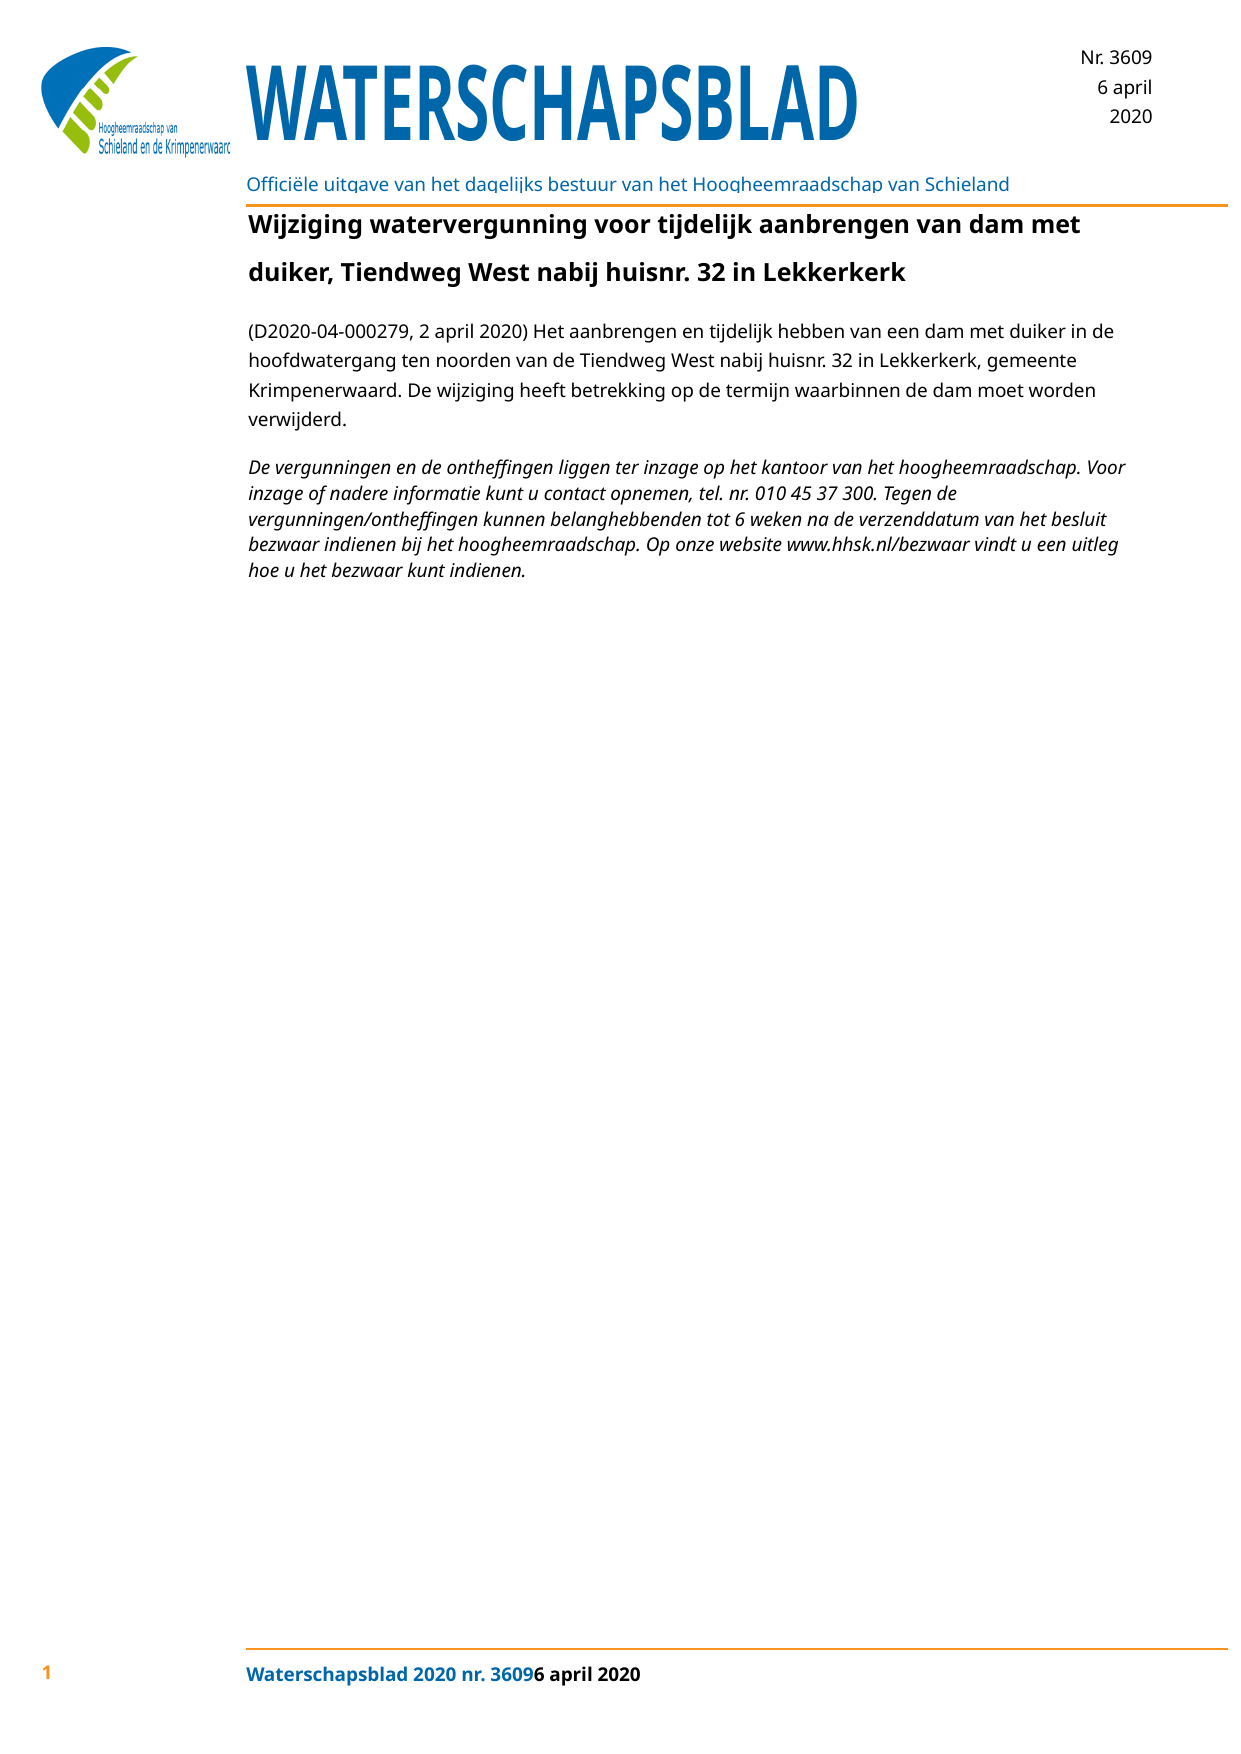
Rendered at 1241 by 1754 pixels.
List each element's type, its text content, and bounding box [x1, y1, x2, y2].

text (D2020-04-000279, 2 april 2020) Het aanbrengen en tijdelijk hebben van een dam met duiker in de hoofdwatergang ten noorden van de Tiendweg West nabij huisnr. 32 in Lekkerkerk, gemeente Krimpenerwaard. De wijziging heeft betrekking op de termijn waarbinnen de dam moet worden verwijderd. [248, 318, 1152, 432]
text Wijziging watervergunning voor tijdelijk aanbrengen van dam met duiker, Tiendweg West nabij huisnr. 32 in Lekkerkerk [248, 207, 1152, 288]
text De vergunningen en de ontheffingen liggen ter inzage op het kantoor van het hoogheemraadschap. Voor inzage of nadere informatie kunt u contact opnemen, tel. nr. 010 45 37 300. Tegen de vergunningen/ontheffingen kunnen belanghebbenden tot 6 weken na de verzenddatum van het besluit bezwaar indienen bij het hoogheemraadschap. Op onze website www.hhsk.nl/bezwaar vindt u een uitleg hoe u het bezwaar kunt indienen. [248, 454, 1152, 583]
picture [41, 47, 231, 172]
